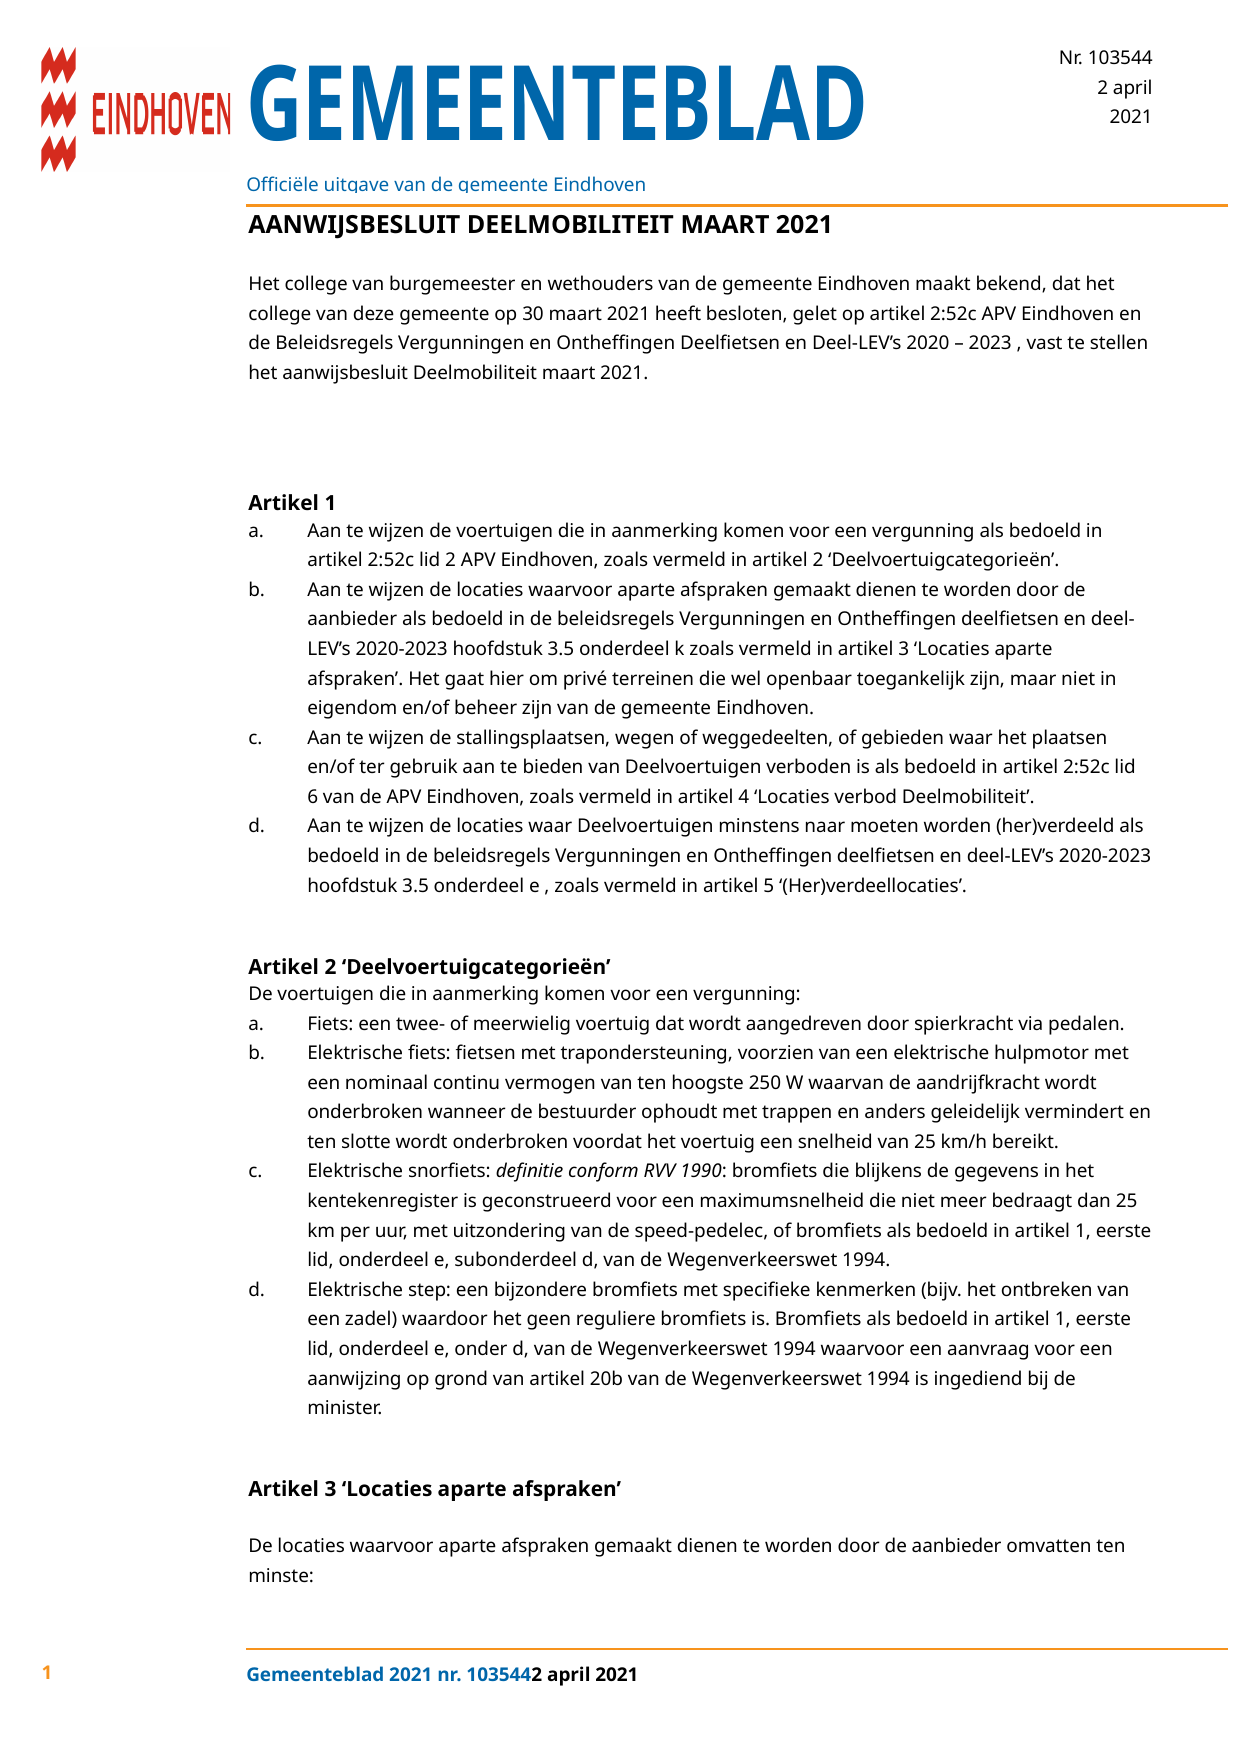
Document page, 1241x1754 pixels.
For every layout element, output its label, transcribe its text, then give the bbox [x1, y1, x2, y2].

text Artikel 2 ‘Deelvoertuigcategorieën’ [248, 952, 1152, 980]
text Artikel 1 [248, 488, 1152, 517]
text Artikel 3 ‘Locaties aparte afspraken’ [248, 1474, 1152, 1503]
list Aan te wijzen de stallingsplaatsen, wegen of weggedeelten, of gebieden waar het plaatsen en/of ter gebruik aan te bieden van Deelvoertuigen verboden is als bedoeld in artikel 2:52c lid 6 van de APV Eindhoven, zoals vermeld in artikel 4 ‘Locaties verbod Deelmobiliteit’. [248, 724, 1152, 809]
list Elektrische step: een bijzondere bromfiets met specifieke kenmerken (bijv. het ontbreken van een zadel) waardoor het geen reguliere bromfiets is. Bromfiets als bedoeld in artikel 1, eerste lid, onderdeel e, onder d, van de Wegenverkeerswet 1994 waarvoor een aanvraag voor een aanwijzing op grond van artikel 20b van de Wegenverkeerswet 1994 is ingediend bij de minister. [248, 1276, 1152, 1420]
list Elektrische snorfiets: definitie conform RVV 1990: bromfiets die blijkens de gegevens in het kentekenregister is geconstrueerd voor een maximumsnelheid die niet meer bedraagt dan 25 km per uur, met uitzondering van de speed-pedelec, of bromfiets als bedoeld in artikel 1, eerste lid, onderdeel e, subonderdeel d, van de Wegenverkeerswet 1994. [248, 1158, 1152, 1272]
picture [41, 47, 231, 172]
text AANWIJSBESLUIT DEELMOBILITEIT MAART 2021 [248, 207, 1152, 241]
list Aan te wijzen de locaties waar Deelvoertuigen minstens naar moeten worden (her)verdeeld als bedoeld in de beleidsregels Vergunningen en Ontheffingen deelfietsen en deel-LEV’s 2020-2023 hoofdstuk 3.5 onderdeel e , zoals vermeld in artikel 5 ‘(Her)verdeellocaties’. [248, 813, 1152, 897]
list Elektrische fiets: fietsen met trapondersteuning, voorzien van een elektrische hulpmotor met een nominaal continu vermogen van ten hoogste 250 W waarvan de aandrijfkracht wordt onderbroken wanneer de bestuurder ophoudt met trappen en anders geleidelijk vermindert en ten slotte wordt onderbroken voordat het voertuig een snelheid van 25 km/h bereikt. [248, 1039, 1152, 1154]
list Aan te wijzen de locaties waarvoor aparte afspraken gemaakt dienen te worden door de aanbieder als bedoeld in de beleidsregels Vergunningen en Ontheffingen deelfietsen en deel-LEV’s 2020-2023 hoofdstuk 3.5 onderdeel k zoals vermeld in artikel 3 ‘Locaties aparte afspraken’. Het gaat hier om privé terreinen die wel openbaar toegankelijk zijn, maar niet in eigendom en/of beheer zijn van de gemeente Eindhoven. [248, 576, 1152, 720]
text De locaties waarvoor aparte afspraken gemaakt dienen te worden door de aanbieder omvatten ten minste: [248, 1532, 1152, 1588]
list Fiets: een twee- of meerwielig voertuig dat wordt aangedreven door spierkracht via pedalen. [248, 1010, 1152, 1036]
text Het college van burgemeester en wethouders van de gemeente Eindhoven maakt bekend, dat het college van deze gemeente op 30 maart 2021 heeft besloten, gelet op artikel 2:52c APV Eindhoven en de Beleidsregels Vergunningen en Ontheffingen Deelfietsen en Deel-LEV’s 2020 – 2023 , vast te stellen het aanwijsbesluit Deelmobiliteit maart 2021. [248, 270, 1152, 385]
text De voertuigen die in aanmerking komen voor een vergunning: [248, 980, 1152, 1006]
list Aan te wijzen de voertuigen die in aanmerking komen voor een vergunning als bedoeld in artikel 2:52c lid 2 APV Eindhoven, zoals vermeld in artikel 2 ‘Deelvoertuigcategorieën’. [248, 517, 1152, 572]
